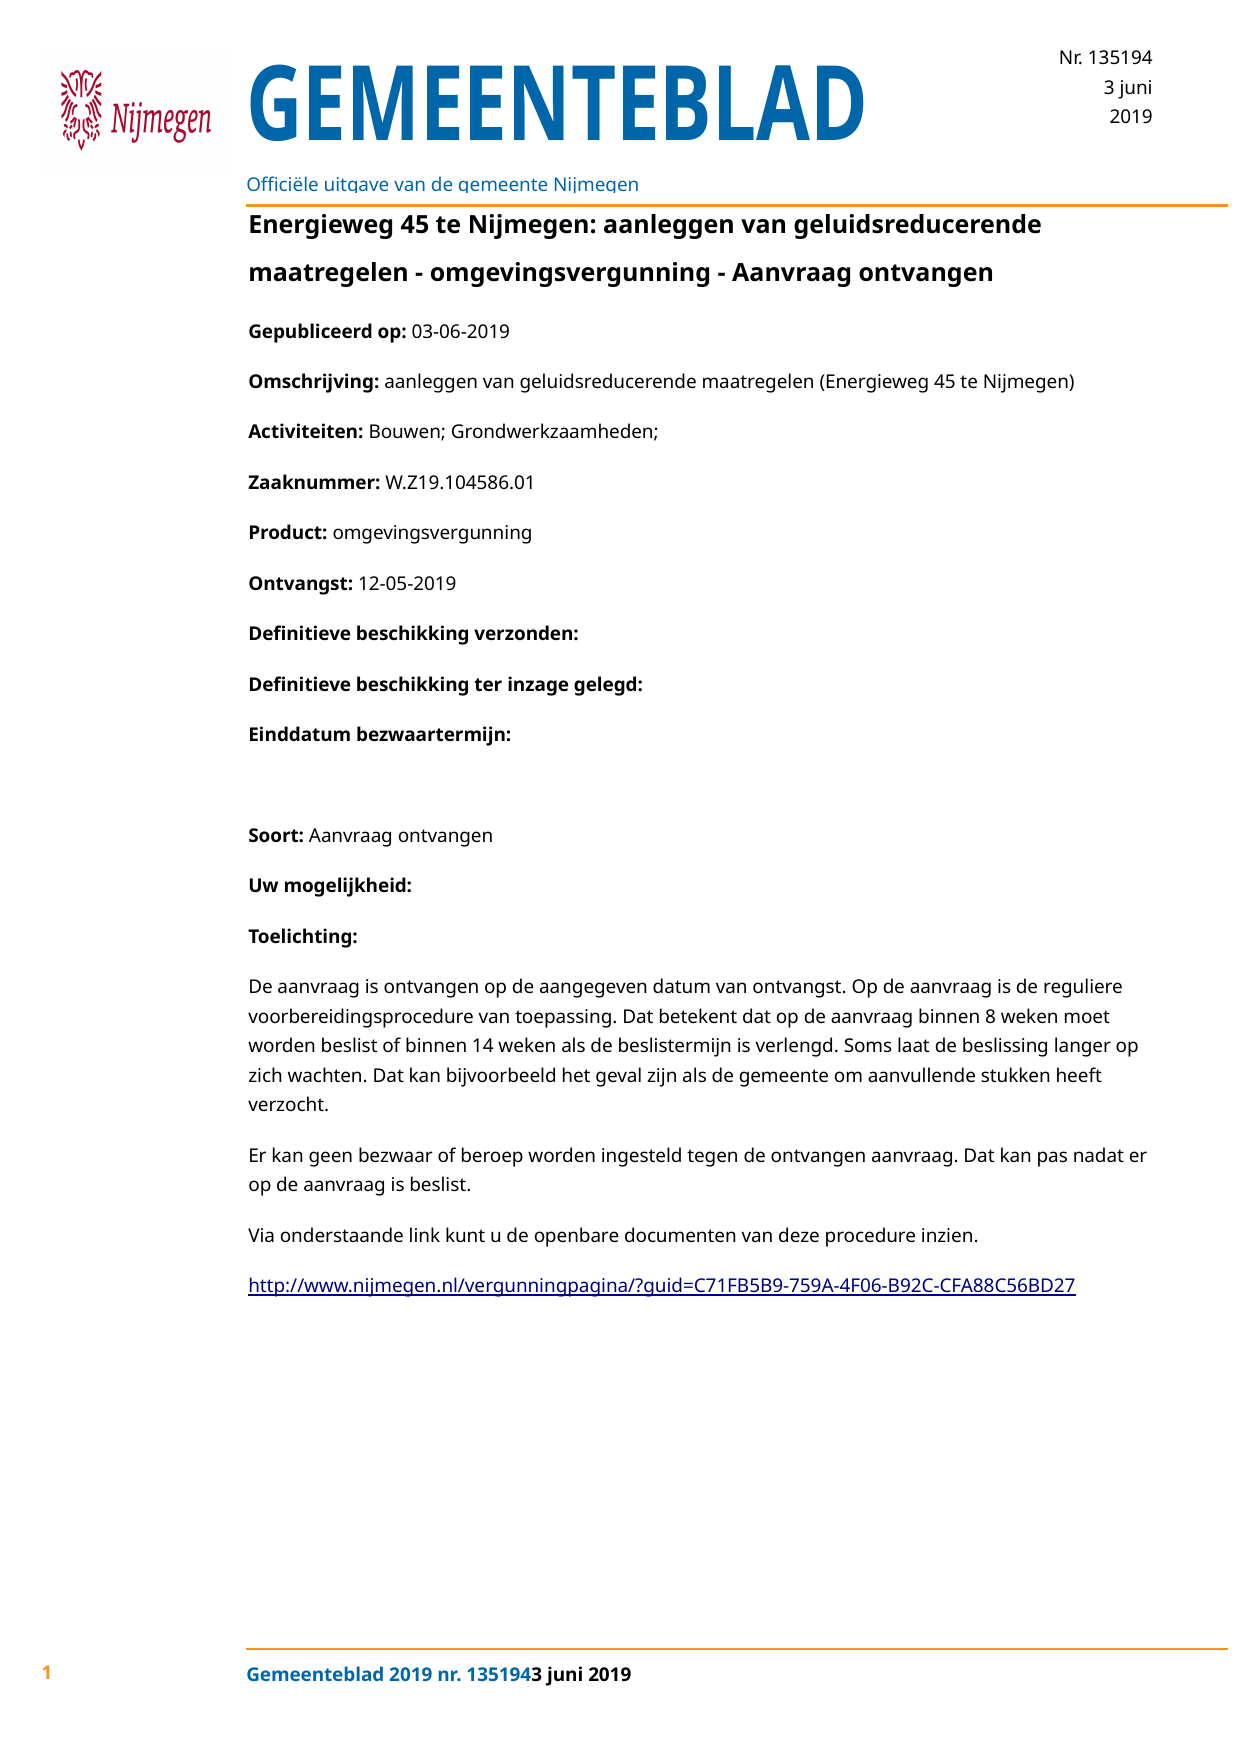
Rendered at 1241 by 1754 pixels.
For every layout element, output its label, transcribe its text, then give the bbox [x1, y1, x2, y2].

text Soort: Aanvraag ontvangen [248, 822, 1152, 848]
text Ontvangst: 12-05-2019 [248, 570, 1152, 596]
text Toelichting: [248, 923, 1152, 949]
text Energieweg 45 te Nijmegen: aanleggen van geluidsreducerende maatregelen - omgevingsvergunning - Aanvraag ontvangen [248, 207, 1152, 288]
text Activiteiten: Bouwen; Grondwerkzaamheden; [248, 419, 1152, 444]
text De aanvraag is ontvangen op de aangegeven datum van ontvangst. Op de aanvraag is de reguliere voorbereidingsprocedure van toepassing. Dat betekent dat op de aanvraag binnen 8 weken moet worden beslist of binnen 14 weken als de beslistermijn is verlengd. Soms laat de beslissing langer op zich wachten. Dat kan bijvoorbeeld het geval zijn als de gemeente om aanvullende stukken heeft verzocht. [248, 973, 1152, 1117]
text Uw mogelijkheid: [248, 872, 1152, 898]
text Definitieve beschikking ter inzage gelegd: [248, 671, 1152, 697]
text Er kan geen bezwaar of beroep worden ingesteld tegen de ontvangen aanvraag. Dat kan pas nadat er op de aanvraag is beslist. [248, 1142, 1152, 1197]
text Definitieve beschikking verzonden: [248, 620, 1152, 646]
text Gepubliceerd op: 03-06-2019 [248, 318, 1152, 344]
text Via onderstaande link kunt u de openbare documenten van deze procedure inzien. [248, 1222, 1152, 1248]
text http://www.nijmegen.nl/vergunningpagina/?guid=C71FB5B9-759A-4F06-B92C-CFA88C56BD27 [248, 1272, 1152, 1298]
text Einddatum bezwaartermijn: [248, 721, 1152, 747]
picture [41, 47, 231, 172]
text Zaaknummer: W.Z19.104586.01 [248, 469, 1152, 495]
text Product: omgevingsvergunning [248, 519, 1152, 545]
text Omschrijving: aanleggen van geluidsreducerende maatregelen (Energieweg 45 te Nijmegen) [248, 368, 1152, 394]
